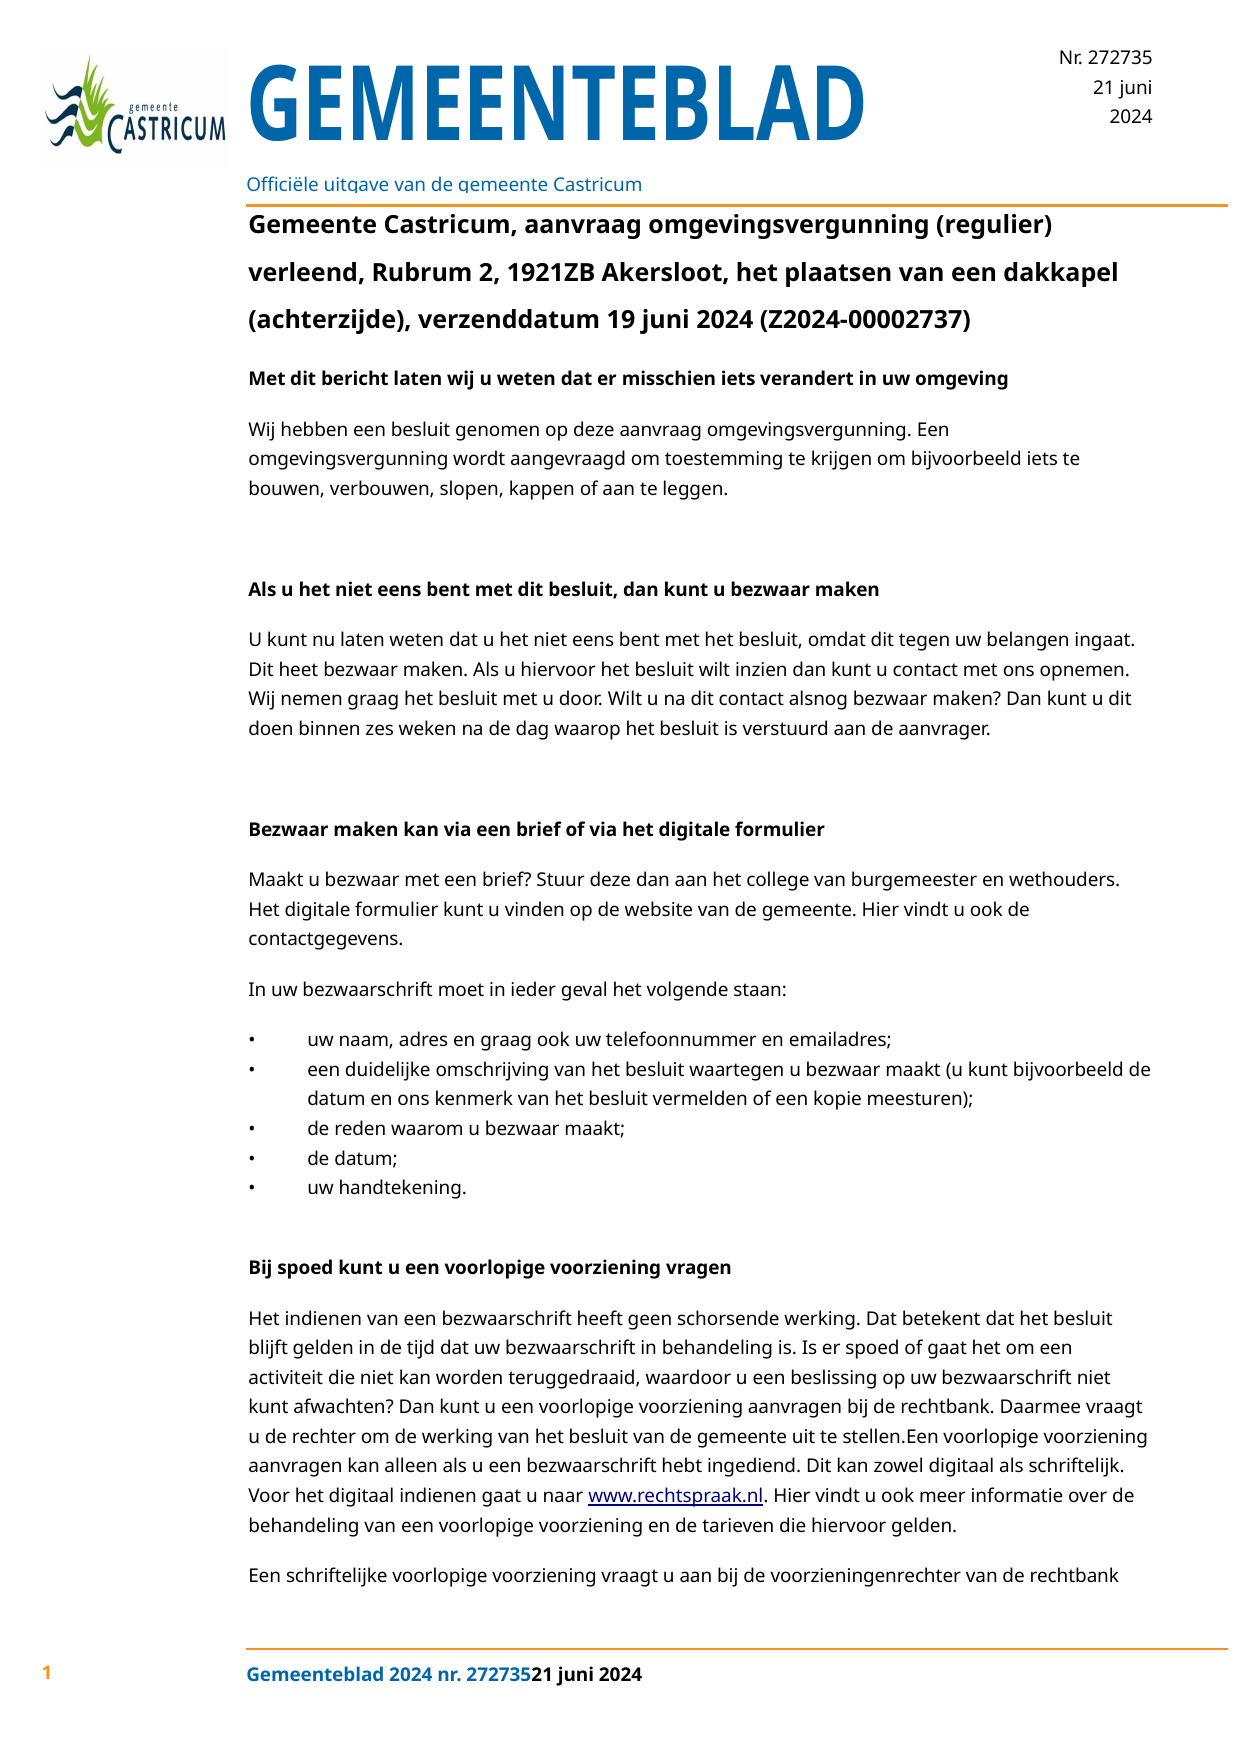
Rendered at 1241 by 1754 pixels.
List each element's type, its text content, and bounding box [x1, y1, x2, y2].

list een duidelijke omschrijving van het besluit waartegen u bezwaar maakt (u kunt bijvoorbeeld de datum en ons kenmerk van het besluit vermelden of een kopie meesturen); [248, 1056, 1152, 1111]
text In uw bezwaarschrift moet in ieder geval het volgende staan: [248, 976, 1152, 1002]
list de datum; [248, 1145, 1152, 1170]
text Met dit bericht laten wij u weten dat er misschien iets verandert in uw omgeving [248, 366, 1152, 391]
picture [41, 47, 231, 172]
list uw naam, adres en graag ook uw telefoonnummer en emailadres; [248, 1026, 1152, 1052]
text Gemeente Castricum, aanvraag omgevingsvergunning (regulier) verleend, Rubrum 2, 1921ZB Akersloot, het plaatsen van een dakkapel (achterzijde), verzenddatum 19 juni 2024 (Z2024-00002737) [248, 207, 1152, 336]
text Een schriftelijke voorlopige voorziening vraagt u aan bij de voorzieningenrechter van de rechtbank [248, 1562, 1152, 1588]
list de reden waarom u bezwaar maakt; [248, 1115, 1152, 1141]
text Als u het niet eens bent met dit besluit, dan kunt u bezwaar maken [248, 576, 1152, 602]
text Maakt u bezwaar met een brief? Stuur deze dan aan het college van burgemeester en wethouders. Het digitale formulier kunt u vinden op de website van de gemeente. Hier vindt u ook de contactgegevens. [248, 866, 1152, 951]
text Bezwaar maken kan via een brief of via het digitale formulier [248, 816, 1152, 842]
text U kunt nu laten weten dat u het niet eens bent met het besluit, omdat dit tegen uw belangen ingaat. Dit heet bezwaar maken. Als u hiervoor het besluit wilt inzien dan kunt u contact met ons opnemen. Wij nemen graag het besluit met u door. Wilt u na dit contact alsnog bezwaar maken? Dan kunt u dit doen binnen zes weken na de dag waarop het besluit is verstuurd aan de aanvrager. [248, 626, 1152, 741]
text Het indienen van een bezwaarschrift heeft geen schorsende werking. Dat betekent dat het besluit blijft gelden in de tijd dat uw bezwaarschrift in behandeling is. Is er spoed of gaat het om een activiteit die niet kan worden teruggedraaid, waardoor u een beslissing op uw bezwaarschrift niet kunt afwachten? Dan kunt u een voorlopige voorziening aanvragen bij de rechtbank. Daarmee vraagt u de rechter om de werking van het besluit van de gemeente uit te stellen.Een voorlopige voorziening aanvragen kan alleen als u een bezwaarschrift hebt ingediend. Dit kan zowel digitaal als schriftelijk. Voor het digitaal indienen gaat u naar www.rechtspraak.nl. Hier vindt u ook meer informatie over de behandeling van een voorlopige voorziening en de tarieven die hiervoor gelden. [248, 1305, 1152, 1537]
list uw handtekening. [248, 1174, 1152, 1200]
text Bij spoed kunt u een voorlopige voorziening vragen [248, 1254, 1152, 1280]
text Wij hebben een besluit genomen op deze aanvraag omgevingsvergunning. Een omgevingsvergunning wordt aangevraagd om toestemming te krijgen om bijvoorbeeld iets te bouwen, verbouwen, slopen, kappen of aan te leggen. [248, 416, 1152, 501]
